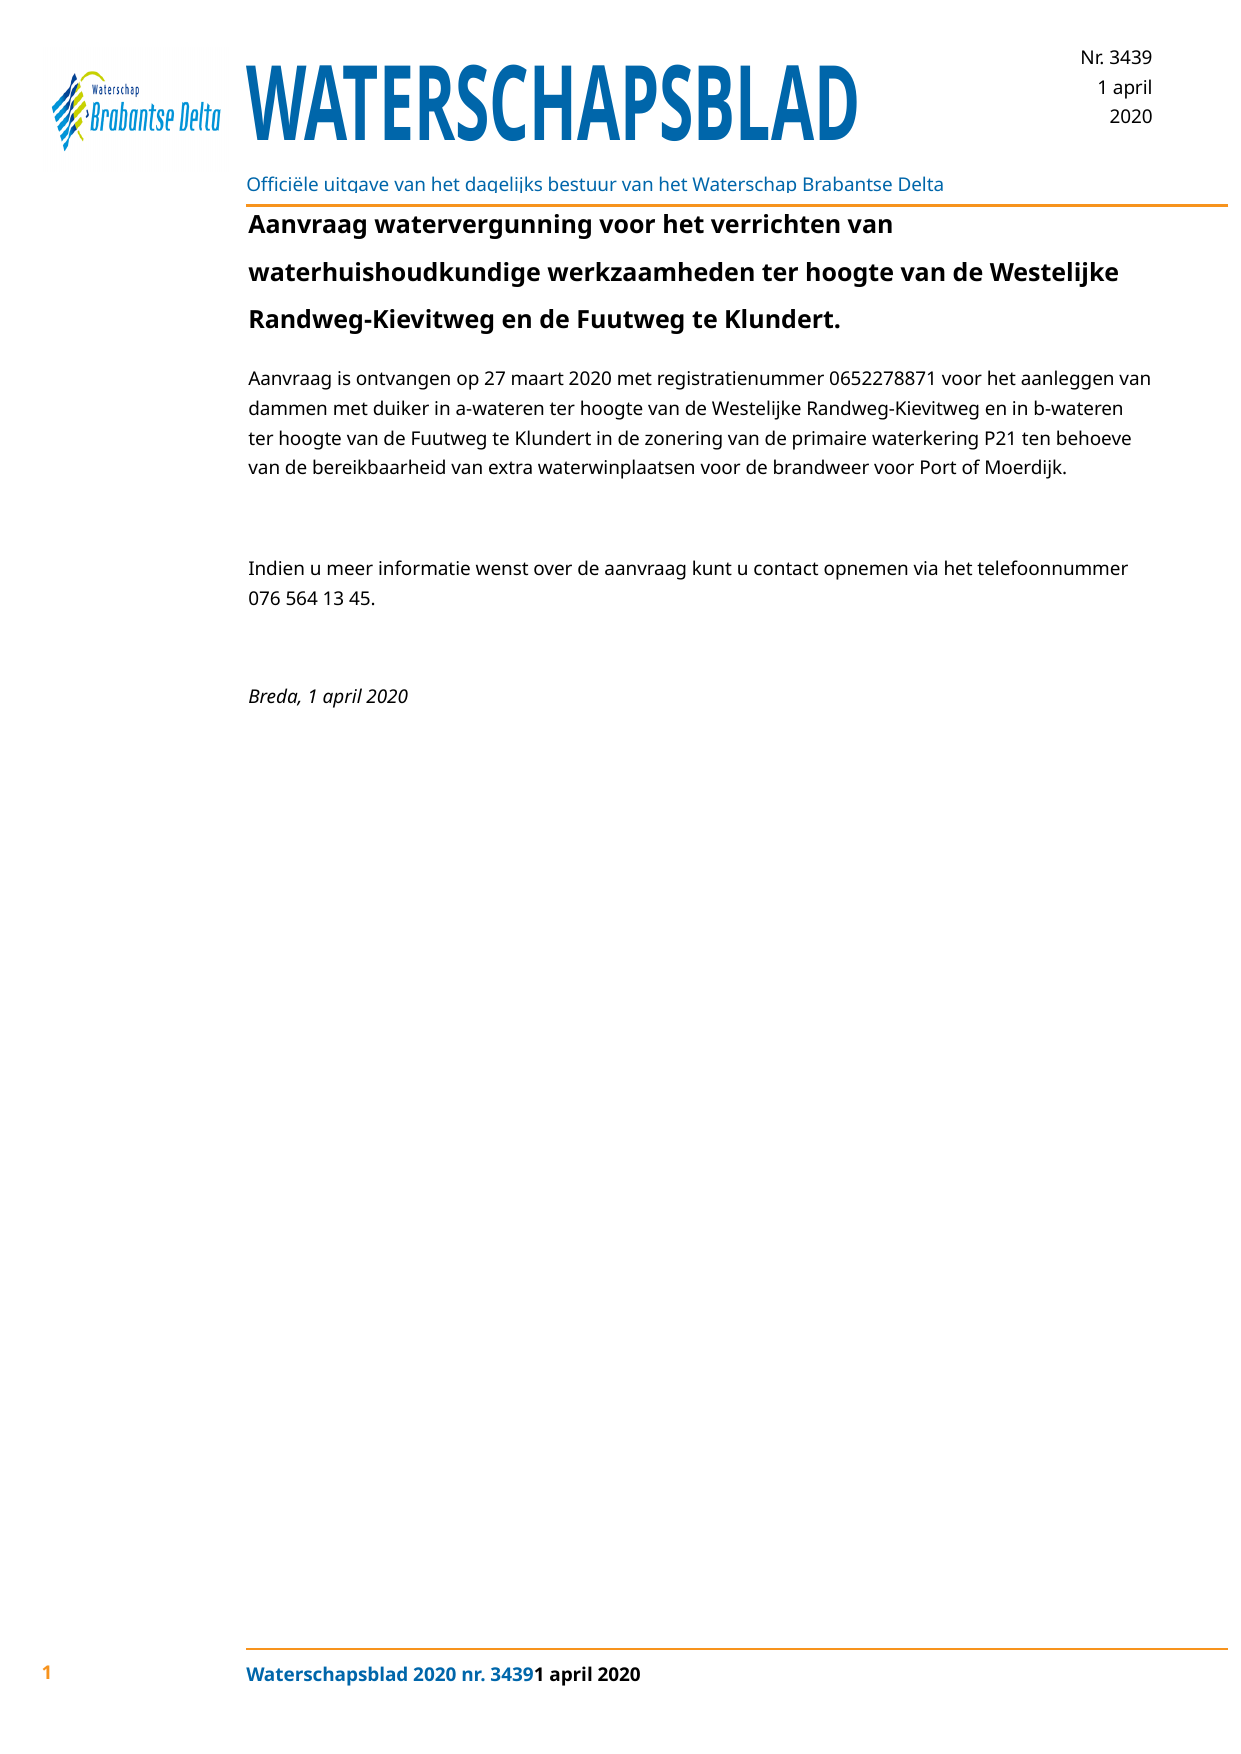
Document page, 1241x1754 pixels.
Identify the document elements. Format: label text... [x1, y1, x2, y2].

picture [41, 47, 231, 172]
text Aanvraag watervergunning voor het verrichten van waterhuishoudkundige werkzaamheden ter hoogte van de Westelijke Randweg-Kievitweg en de Fuutweg te Klundert. [248, 207, 1152, 336]
text Breda, 1 april 2020 [248, 683, 1152, 709]
text Aanvraag is ontvangen op 27 maart 2020 met registratienummer 0652278871 voor het aanleggen van dammen met duiker in a-wateren ter hoogte van de Westelijke Randweg-Kievitweg en in b-wateren ter hoogte van de Fuutweg te Klundert in de zonering van de primaire waterkering P21 ten behoeve van de bereikbaarheid van extra waterwinplaatsen voor de brandweer voor Port of Moerdijk. [248, 366, 1152, 480]
text Indien u meer informatie wenst over de aanvraag kunt u contact opnemen via het telefoonnummer 076 564 13 45. [248, 555, 1152, 610]
